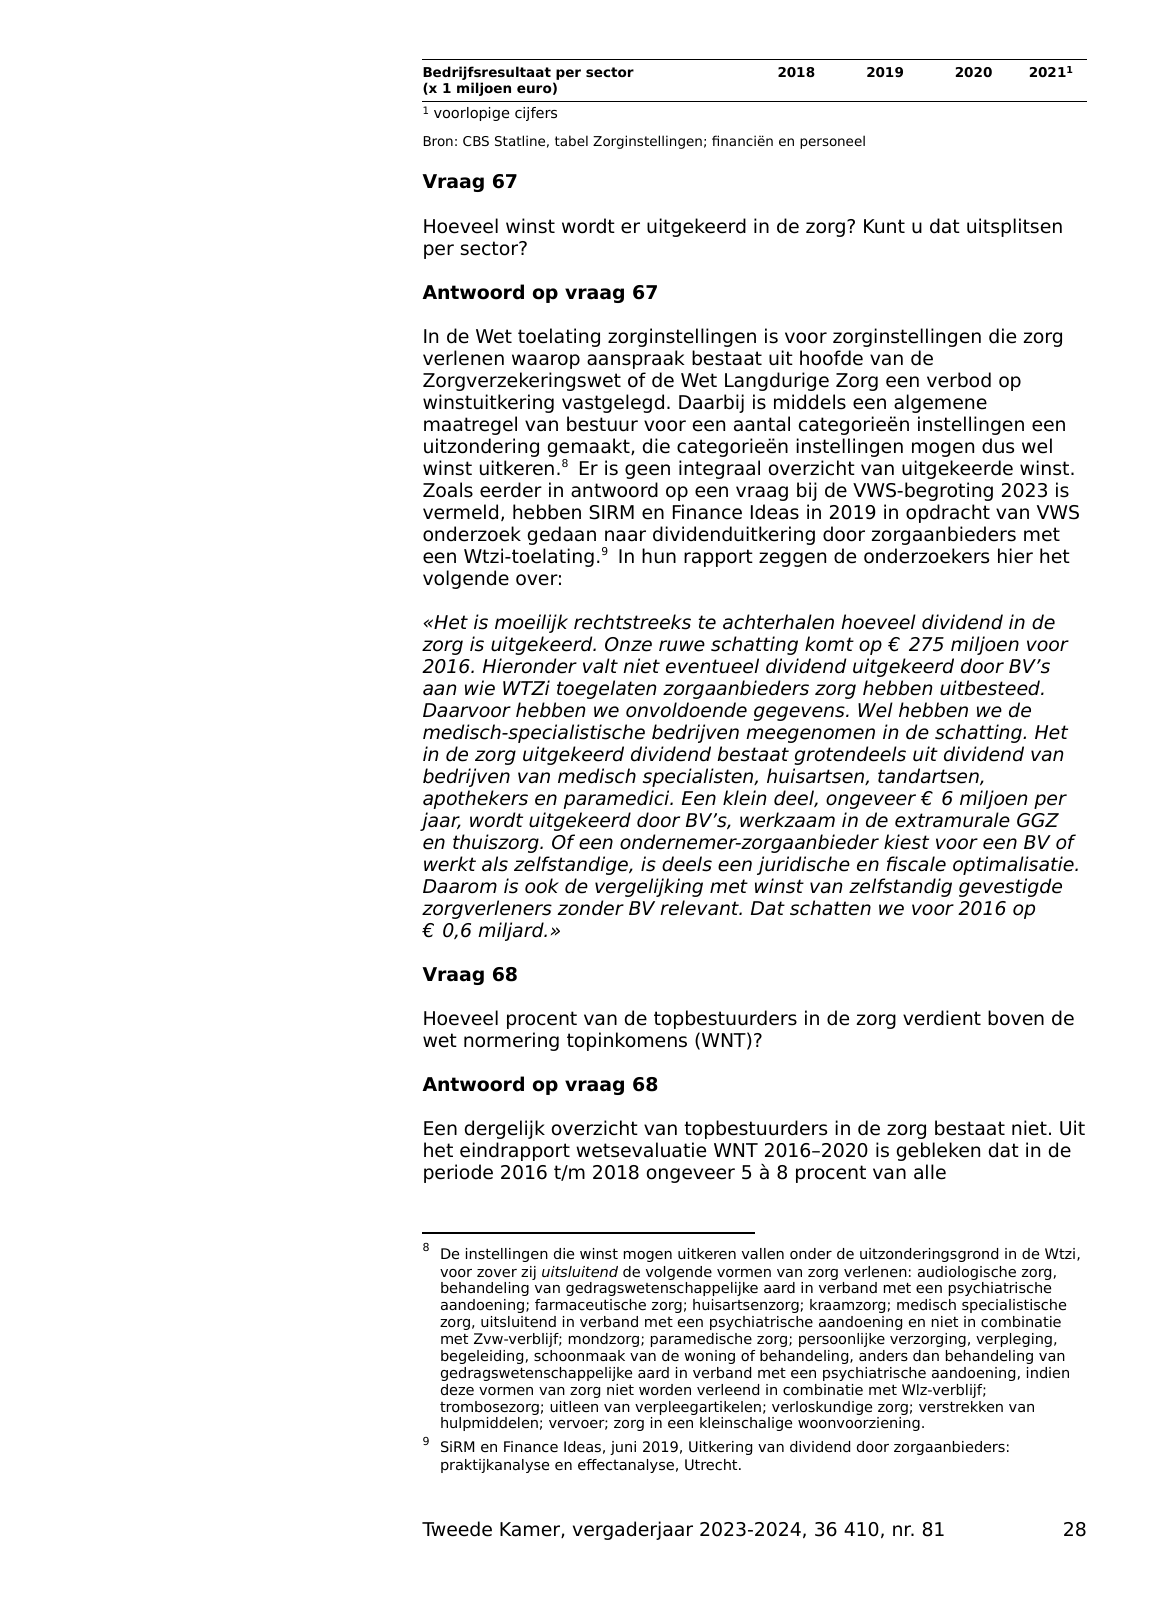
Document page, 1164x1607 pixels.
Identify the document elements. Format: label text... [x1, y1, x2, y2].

text Hoeveel procent van de topbestuurders in de zorg verdient boven de wet normering topinkomens (WNT)? [422, 1008, 1087, 1052]
table_header 2018 [732, 60, 821, 101]
text «Het is moeilijk rechtstreeks te achterhalen hoeveel dividend in de zorg is uitgekeerd. Onze ruwe schatting komt op € 275 miljoen voor 2016. Hieronder valt niet eventueel dividend uitgekeerd door BV’s aan wie WTZi toegelaten zorgaanbieders zorg hebben uitbesteed. Daarvoor hebben we onvoldoende gegevens. Wel hebben we de medisch-specialistische bedrijven meegenomen in de schatting. Het in de zorg uitgekeerd dividend bestaat grotendeels uit dividend van bedrijven van medisch specialisten, huisartsen, tandartsen, apothekers en paramedici. Een klein deel, ongeveer € 6 miljoen per jaar, wordt uitgekeerd door BV’s, werkzaam in de extramurale GGZ en thuiszorg. Of een ondernemer-zorgaanbieder kiest voor een BV of werkt als zelfstandige, is deels een juridische en fiscale optimalisatie. Daarom is ook de vergelijking met winst van zelfstandig gevestigde zorgverleners zonder BV relevant. Dat schatten we voor 2016 op € 0,6 miljard.» [422, 612, 1087, 942]
text Een dergelijk overzicht van topbestuurders in de zorg bestaat niet. Uit het eindrapport wetsevaluatie WNT 2016–2020 is gebleken dat in de periode 2016 t/m 2018 ongeveer 5 à 8 procent van alle [422, 1118, 1087, 1184]
subtitle Vraag 67 [422, 171, 1087, 193]
text De instellingen die winst mogen uitkeren vallen onder de uitzonderingsgrond in de Wtzi, voor zover zij uitsluitend de volgende vormen van zorg verlenen: audiologische zorg, behandeling van gedragswetenschappelijke aard in verband met een psychiatrische aandoening; farmaceutische zorg; huisartsenzorg; kraamzorg; medisch specialistische zorg, uitsluitend in verband met een psychiatrische aandoening en niet in combinatie met Zvw-verblijf; mondzorg; paramedische zorg; persoonlijke verzorging, verpleging, begeleiding, schoonmaak van de woning of behandeling, anders dan behandeling van gedragswetenschappelijke aard in verband met een psychiatrische aandoening, indien deze vormen van zorg niet worden verleend in combinatie met Wlz-verblijf; trombosezorg; uitleen van verpleegartikelen; verloskundige zorg; verstrekken van hulpmiddelen; vervoer; zorg in een kleinschalige woonvoorziening. [422, 1242, 1087, 1432]
table_header 2019 [821, 60, 909, 101]
subtitle Antwoord op vraag 68 [422, 1074, 1087, 1096]
subtitle Vraag 68 [422, 964, 1087, 986]
table_header Bedrijfsresultaat per sector (x 1 miljoen euro) [422, 60, 732, 101]
subtitle Antwoord op vraag 67 [422, 282, 1087, 304]
text Hoeveel winst wordt er uitgekeerd in de zorg? Kunt u dat uitsplitsen per sector? [422, 216, 1087, 259]
table_cell 1 voorlopige cijfers Bron: CBS Statline, tabel Zorginstellingen; financiën en personeel [422, 102, 1087, 149]
table_header 20211 [998, 60, 1087, 101]
text SiRM en Finance Ideas, juni 2019, Uitkering van dividend door zorgaanbieders: praktijkanalyse en effectanalyse, Utrecht. [422, 1435, 1087, 1474]
text In de Wet toelating zorginstellingen is voor zorginstellingen die zorg verlenen waarop aanspraak bestaat uit hoofde van de Zorgverzekeringswet of de Wet Langdurige Zorg een verbod op winstuitkering vastgelegd. Daarbij is middels een algemene maatregel van bestuur voor een aantal categorieën instellingen een uitzondering gemaakt, die categorieën instellingen mogen dus wel winst uitkeren. Er is geen integraal overzicht van uitgekeerde winst. Zoals eerder in antwoord op een vraag bij de VWS-begroting 2023 is vermeld, hebben SIRM en Finance Ideas in 2019 in opdracht van VWS onderzoek gedaan naar dividenduitkering door zorgaanbieders met een Wtzi-toelating. In hun rapport zeggen de onderzoekers hier het volgende over: [422, 326, 1087, 590]
table_header 2020 [910, 60, 998, 101]
